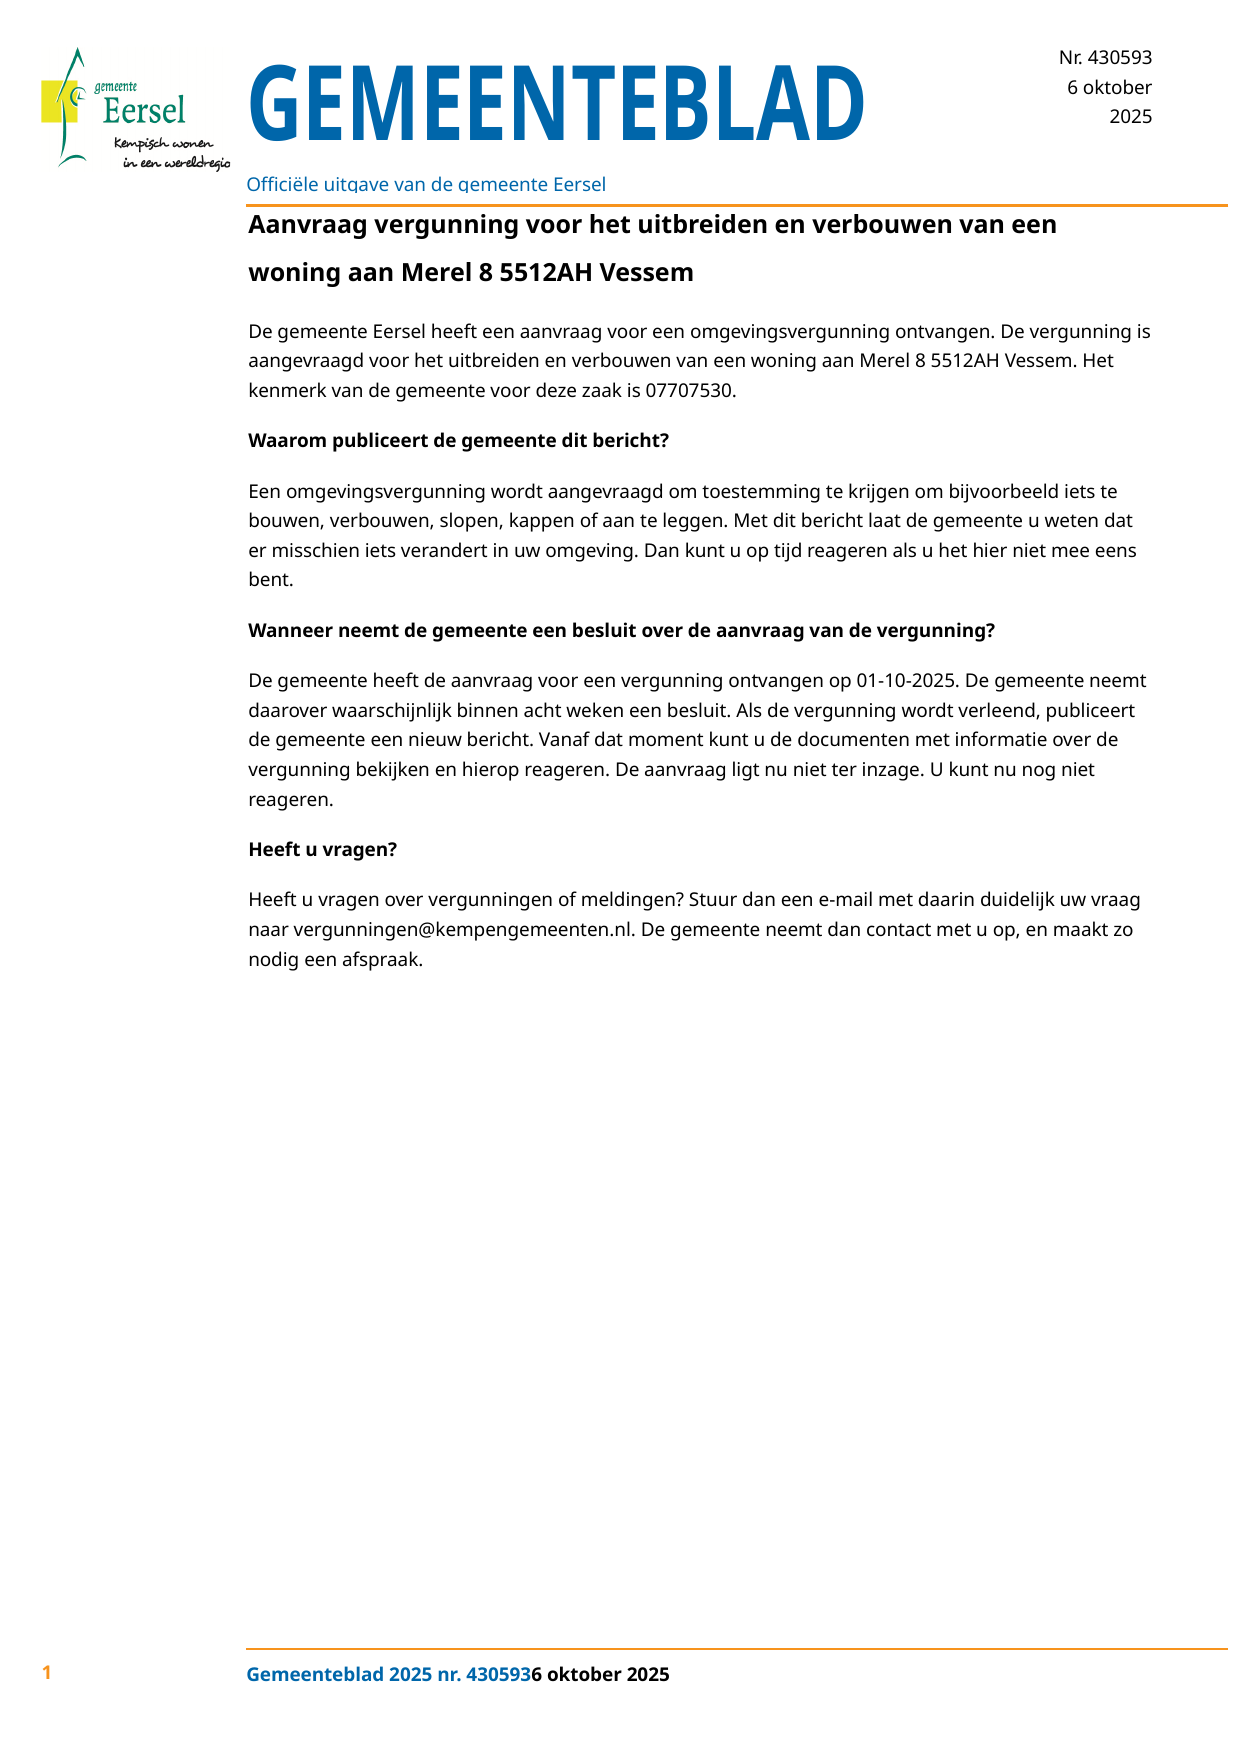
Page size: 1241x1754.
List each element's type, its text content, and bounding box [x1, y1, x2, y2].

text Waarom publiceert de gemeente dit bericht? [248, 427, 1152, 453]
text Aanvraag vergunning voor het uitbreiden en verbouwen van een woning aan Merel 8 5512AH Vessem [248, 207, 1152, 288]
text Wanneer neemt de gemeente een besluit over de aanvraag van de vergunning? [248, 617, 1152, 643]
text Een omgevingsvergunning wordt aangevraagd om toestemming te krijgen om bijvoorbeeld iets te bouwen, verbouwen, slopen, kappen of aan te leggen. Met dit bericht laat de gemeente u weten dat er misschien iets verandert in uw omgeving. Dan kunt u op tijd reageren als u het hier niet mee eens bent. [248, 478, 1152, 592]
picture [41, 47, 231, 172]
text Heeft u vragen over vergunningen of meldingen? Stuur dan een e-mail met daarin duidelijk uw vraag naar vergunningen@kempengemeenten.nl. De gemeente neemt dan contact met u op, en maakt zo nodig een afspraak. [248, 887, 1152, 972]
text Heeft u vragen? [248, 836, 1152, 862]
text De gemeente Eersel heeft een aanvraag voor een omgevingsvergunning ontvangen. De vergunning is aangevraagd voor het uitbreiden en verbouwen van een woning aan Merel 8 5512AH Vessem. Het kenmerk van de gemeente voor deze zaak is 07707530. [248, 318, 1152, 403]
text De gemeente heeft de aanvraag voor een vergunning ontvangen op 01-10-2025. De gemeente neemt daarover waarschijnlijk binnen acht weken een besluit. Als de vergunning wordt verleend, publiceert de gemeente een nieuw bericht. Vanaf dat moment kunt u de documenten met informatie over de vergunning bekijken en hierop reageren. De aanvraag ligt nu niet ter inzage. U kunt nu nog niet reageren. [248, 667, 1152, 812]
